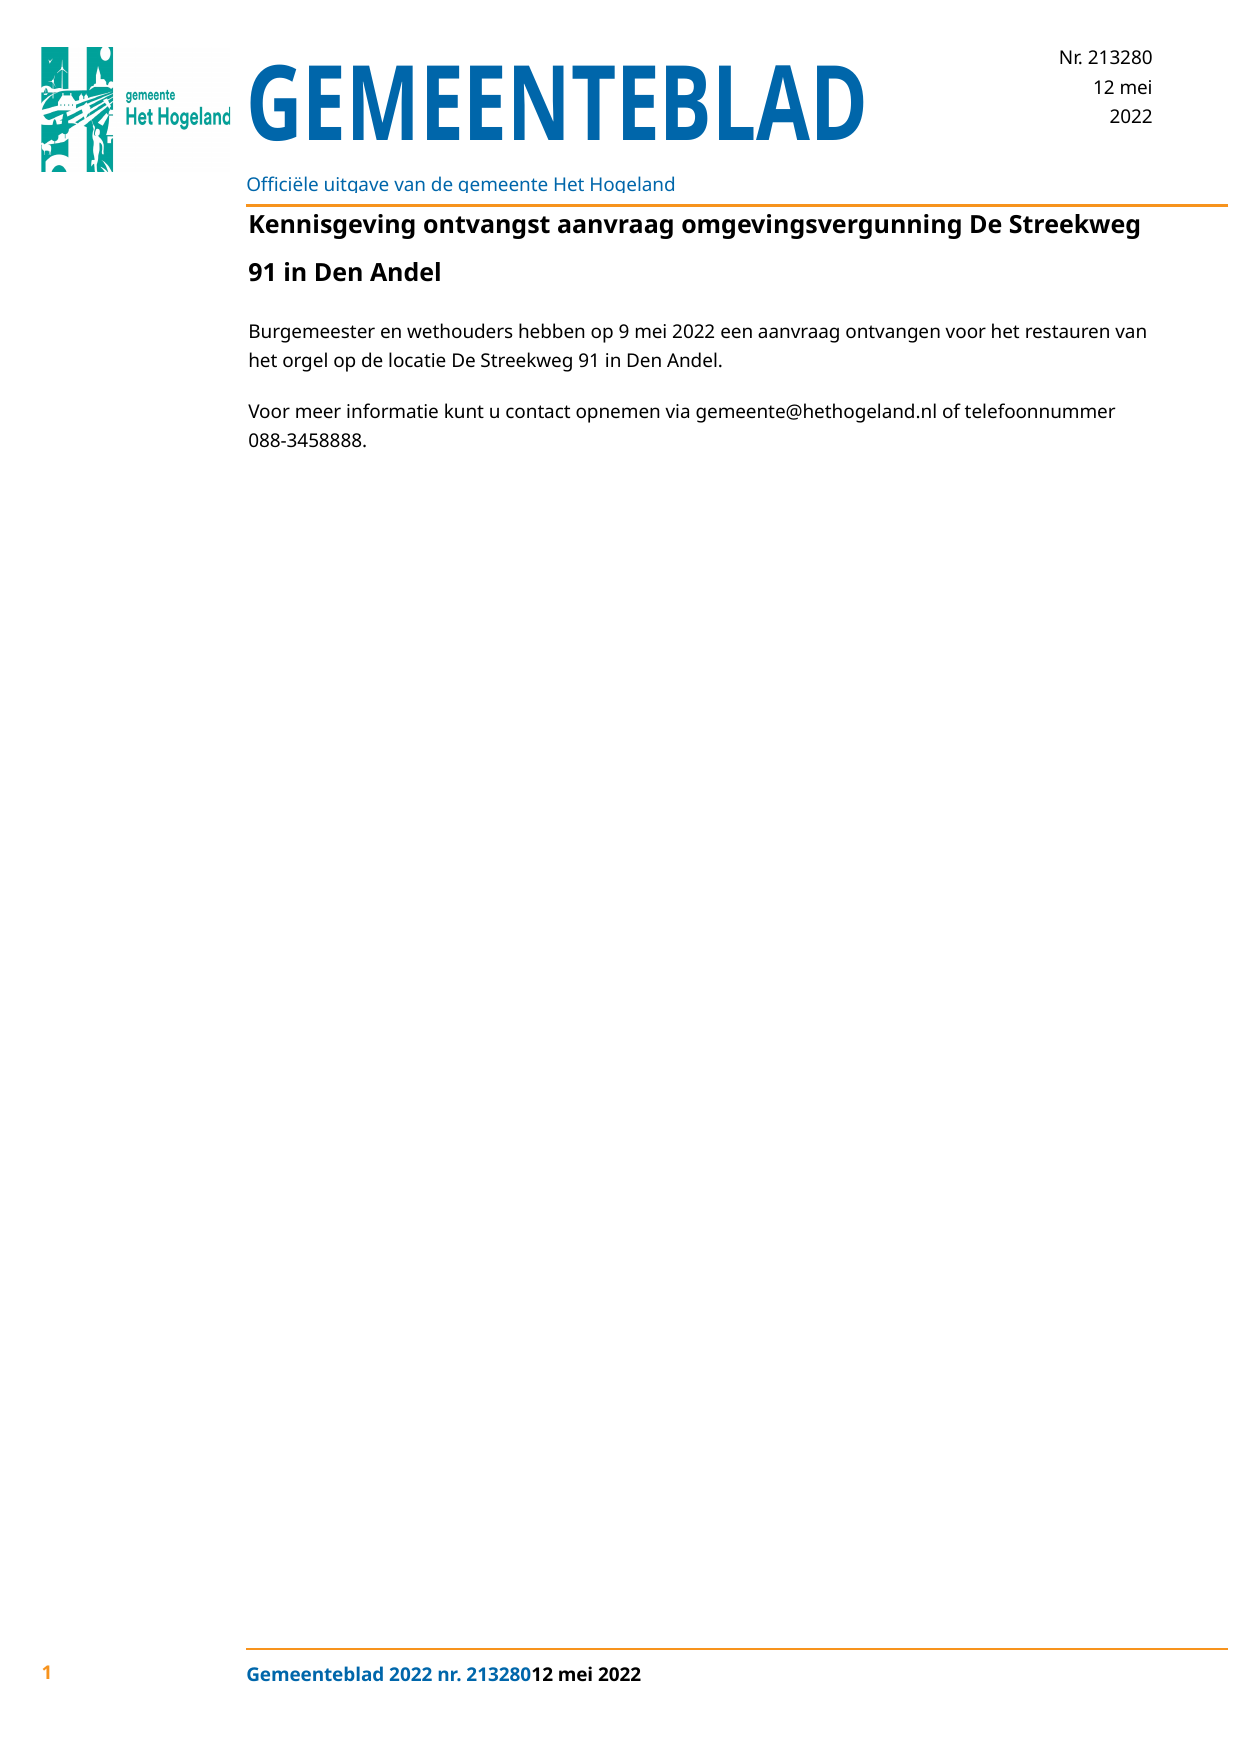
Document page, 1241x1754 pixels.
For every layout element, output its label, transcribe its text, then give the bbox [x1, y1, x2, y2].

text Voor meer informatie kunt u contact opnemen via gemeente@hethogeland.nl of telefoonnummer 088-3458888. [248, 398, 1152, 453]
text Kennisgeving ontvangst aanvraag omgevingsvergunning De Streekweg 91 in Den Andel [248, 207, 1152, 288]
text Burgemeester en wethouders hebben op 9 mei 2022 een aanvraag ontvangen voor het restauren van het orgel op de locatie De Streekweg 91 in Den Andel. [248, 318, 1152, 373]
picture [41, 47, 231, 172]
